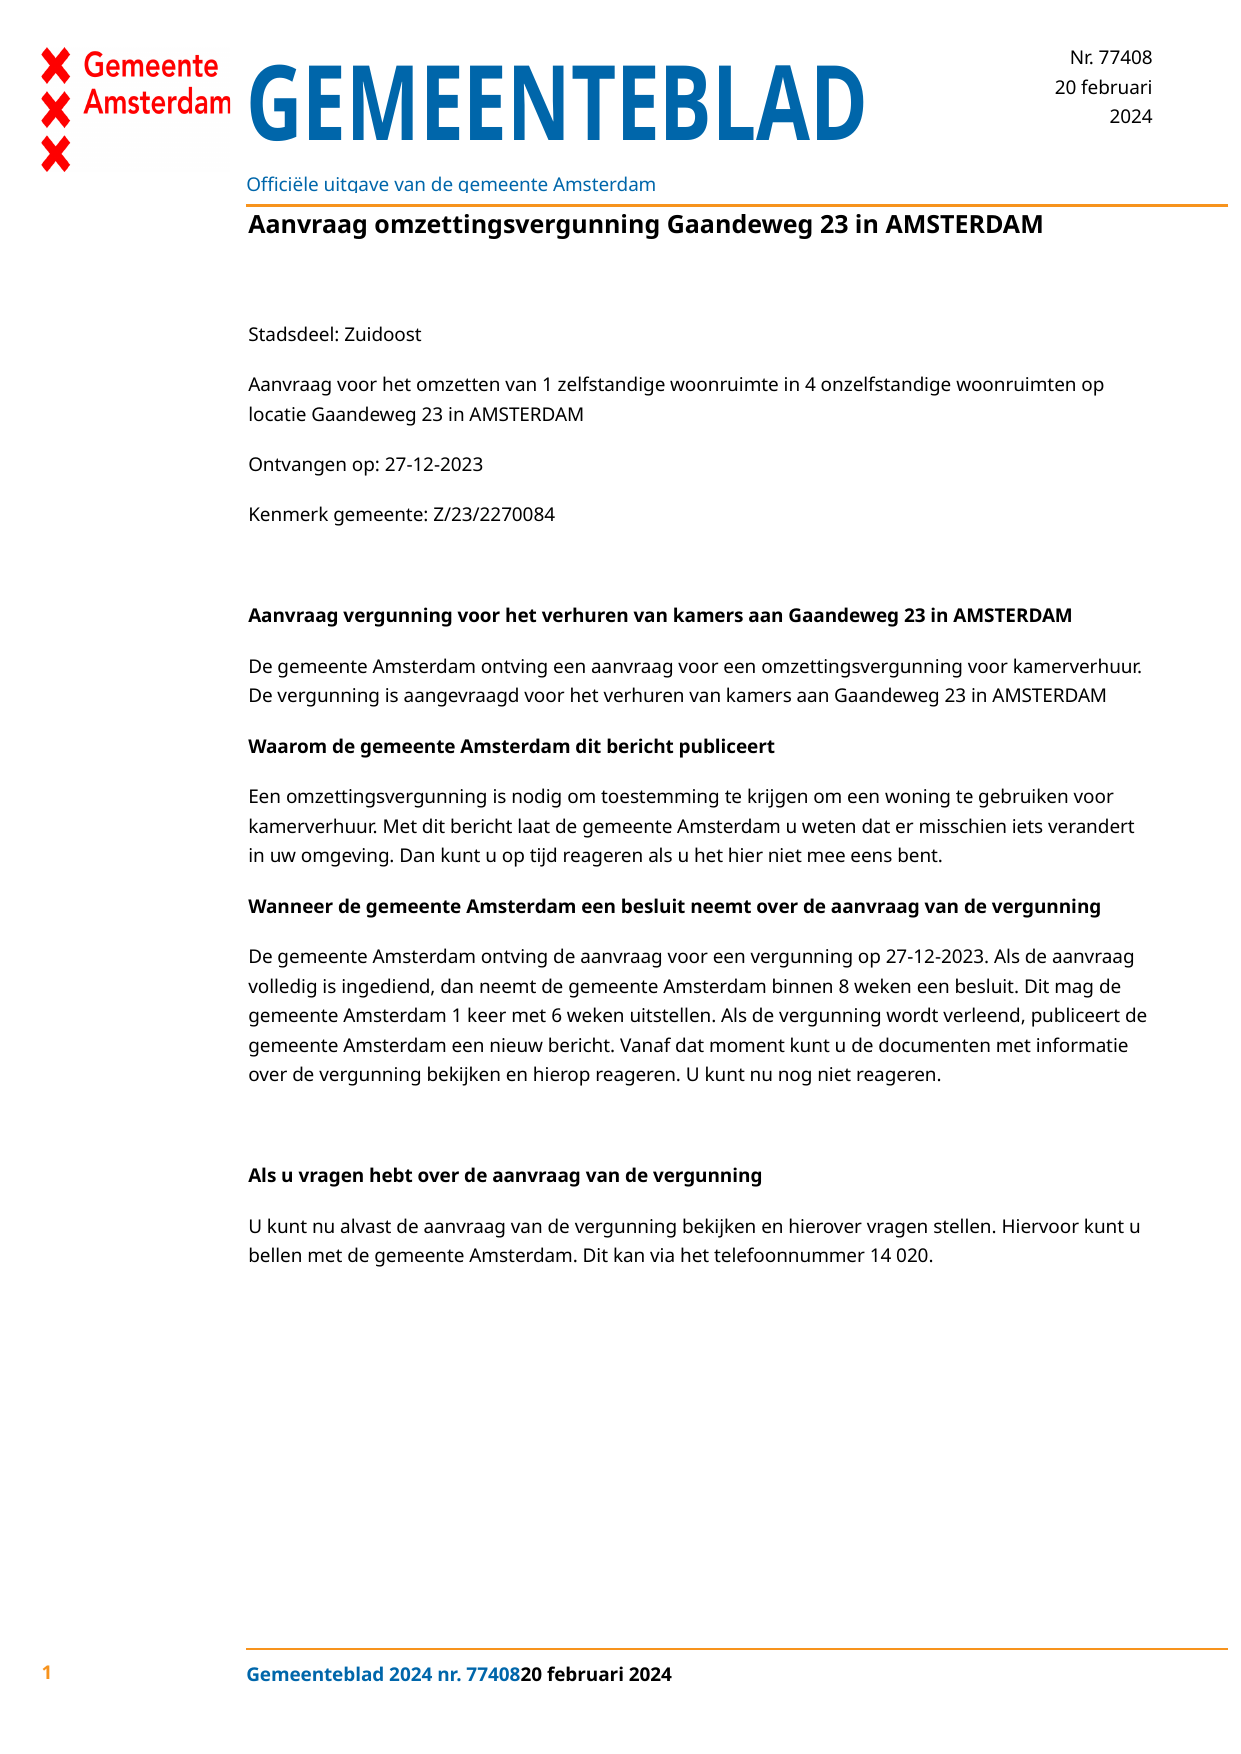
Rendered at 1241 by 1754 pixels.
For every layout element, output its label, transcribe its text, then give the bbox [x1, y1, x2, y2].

text Aanvraag omzettingsvergunning Gaandeweg 23 in AMSTERDAM [248, 207, 1152, 241]
text Aanvraag vergunning voor het verhuren van kamers aan Gaandeweg 23 in AMSTERDAM [248, 602, 1152, 628]
text Stadsdeel: Zuidoost [248, 321, 1152, 346]
text Waarom de gemeente Amsterdam dit bericht publiceert [248, 733, 1152, 758]
text Aanvraag voor het omzetten van 1 zelfstandige woonruimte in 4 onzelfstandige woonruimten op locatie Gaandeweg 23 in AMSTERDAM [248, 371, 1152, 426]
text Wanneer de gemeente Amsterdam een besluit neemt over de aanvraag van de vergunning [248, 893, 1152, 918]
text Kenmerk gemeente: Z/23/2270084 [248, 502, 1152, 527]
text Ontvangen op: 27-12-2023 [248, 451, 1152, 477]
picture [41, 47, 231, 172]
text U kunt nu alvast de aanvraag van de vergunning bekijken en hierover vragen stellen. Hiervoor kunt u bellen met de gemeente Amsterdam. Dit kan via het telefoonnummer 14 020. [248, 1213, 1152, 1268]
text Als u vragen hebt over de aanvraag van de vergunning [248, 1162, 1152, 1188]
text De gemeente Amsterdam ontving een aanvraag voor een omzettingsvergunning voor kamerverhuur. De vergunning is aangevraagd voor het verhuren van kamers aan Gaandeweg 23 in AMSTERDAM [248, 653, 1152, 708]
text Een omzettingsvergunning is nodig om toestemming te krijgen om een woning te gebruiken voor kamerverhuur. Met dit bericht laat de gemeente Amsterdam u weten dat er misschien iets verandert in uw omgeving. Dan kunt u op tijd reageren als u het hier niet mee eens bent. [248, 783, 1152, 868]
text De gemeente Amsterdam ontving de aanvraag voor een vergunning op 27-12-2023. Als de aanvraag volledig is ingediend, dan neemt de gemeente Amsterdam binnen 8 weken een besluit. Dit mag de gemeente Amsterdam 1 keer met 6 weken uitstellen. Als de vergunning wordt verleend, publiceert de gemeente Amsterdam een nieuw bericht. Vanaf dat moment kunt u de documenten met informatie over de vergunning bekijken en hierop reageren. U kunt nu nog niet reageren. [248, 943, 1152, 1087]
